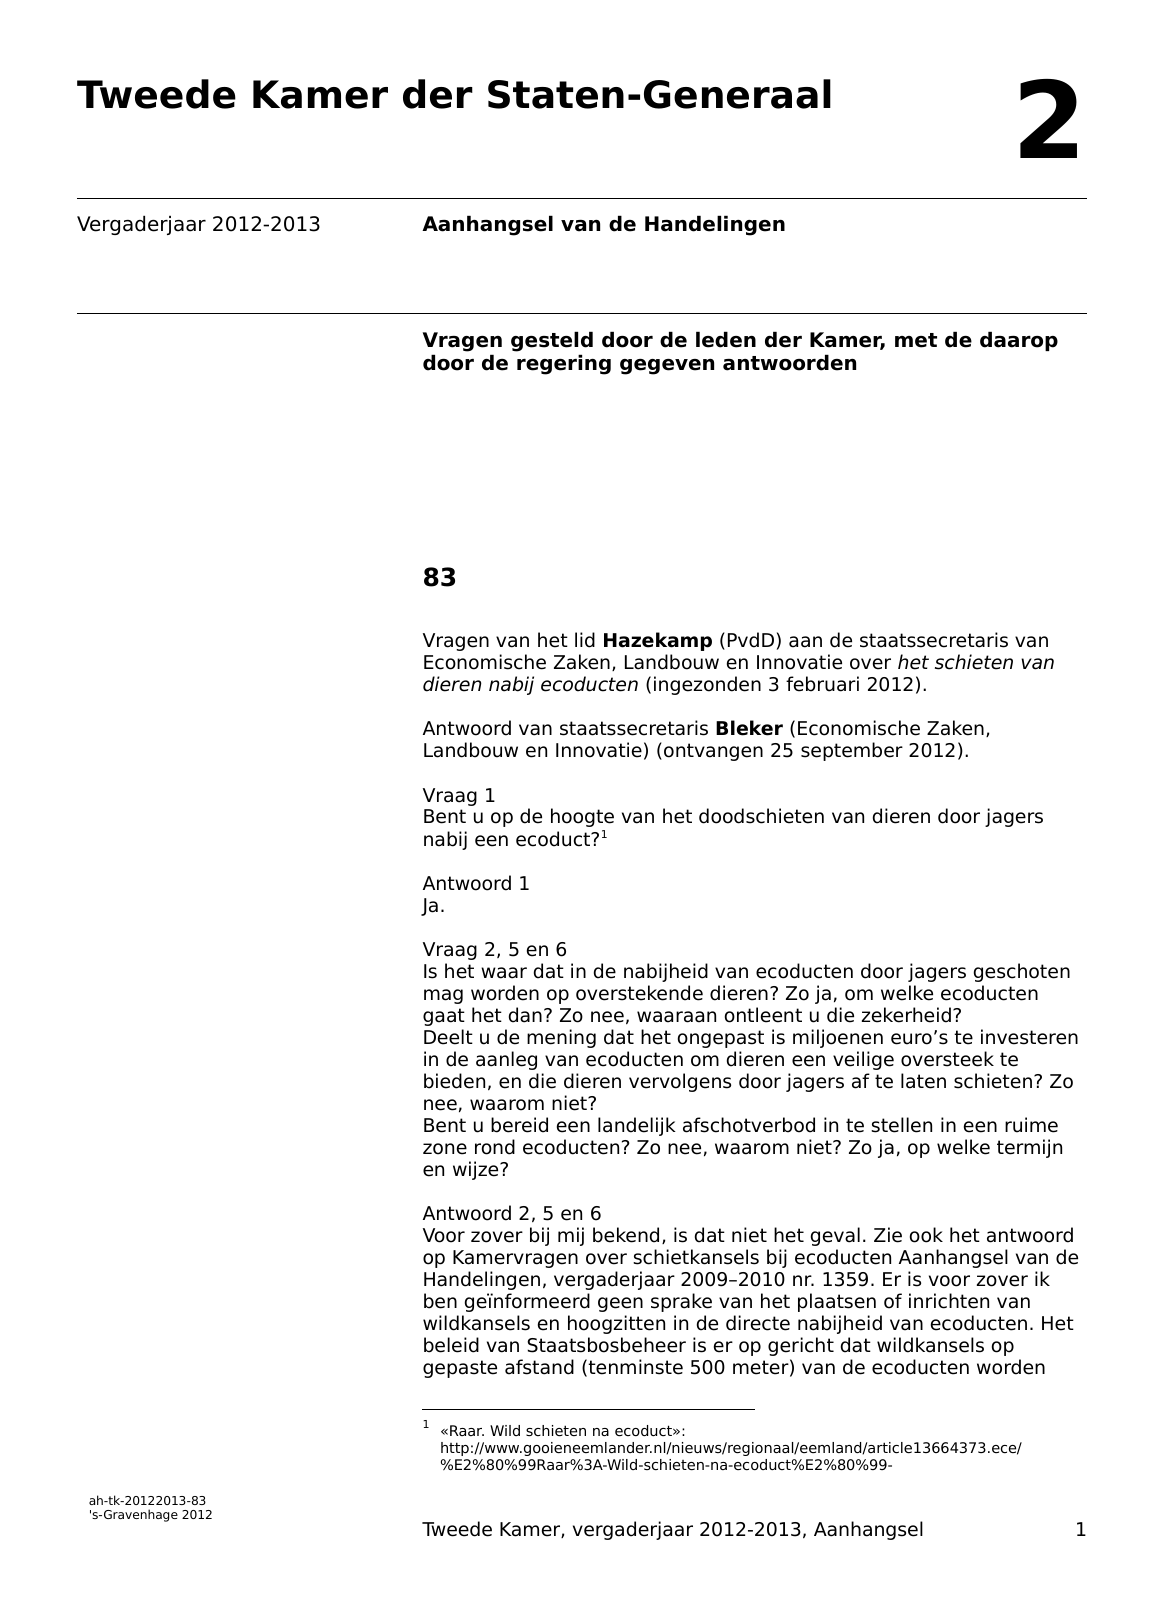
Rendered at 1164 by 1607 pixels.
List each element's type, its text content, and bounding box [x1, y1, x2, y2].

table_header 2 [886, 59, 1087, 198]
text Voor zover bij mij bekend, is dat niet het geval. Zie ook het antwoord op Kamervragen over schietkansels bij ecoducten Aanhangsel van de Handelingen, vergaderjaar 2009–2010 nr. 1359. Er is voor zover ik ben geïnformeerd geen sprake van het plaatsen of inrichten van wildkansels en hoogzitten in de directe nabijheid van ecoducten. Het beleid van Staatsbosbeheer is er op gericht dat wildkansels op gepaste afstand (tenminste 500 meter) van de ecoducten worden [422, 1225, 1087, 1378]
text 83 [422, 563, 1087, 592]
text Vraag 1 [422, 784, 1087, 806]
text Vragen van het lid Hazekamp (PvdD) aan de staatssecretaris van Economische Zaken, Landbouw en Innovatie over het schieten van dieren nabij ecoducten (ingezonden 3 februari 2012). [422, 630, 1087, 696]
table_cell Vergaderjaar 2012-2013 [77, 199, 422, 313]
table_cell Vragen gesteld door de leden der Kamer, met de daarop door de regering gegeven antwoorden [422, 314, 1087, 375]
text ah-tk-20122013-83 [88, 1494, 323, 1508]
text Bent u bereid een landelijk afschotverbod in te stellen in een ruime zone rond ecoducten? Zo nee, waarom niet? Zo ja, op welke termijn en wijze? [422, 1114, 1087, 1181]
table_header Tweede Kamer der Staten-Generaal [77, 59, 886, 198]
text Antwoord van staatssecretaris Bleker (Economische Zaken, Landbouw en Innovatie) (ontvangen 25 september 2012). [422, 718, 1087, 762]
text Antwoord 1 [422, 873, 1087, 894]
text Deelt u de mening dat het ongepast is miljoenen euro’s te investeren in de aanleg van ecoducten om dieren een veilige oversteek te bieden, en die dieren vervolgens door jagers af te laten schieten? Zo nee, waarom niet? [422, 1027, 1087, 1114]
text Is het waar dat in de nabijheid van ecoducten door jagers geschoten mag worden op overstekende dieren? Zo ja, om welke ecoducten gaat het dan? Zo nee, waaraan ontleent u die zekerheid? [422, 961, 1087, 1027]
table_cell Aanhangsel van de Handelingen [422, 199, 1087, 313]
text Vraag 2, 5 en 6 [422, 939, 1087, 961]
table_cell [77, 314, 422, 375]
text «Raar. Wild schieten na ecoduct»: http://www.gooieneemlander.nl/nieuws/regionaal/eemland/article13664373.ece/%E2%80%99Raar%3A-Wild-schieten-na-ecoduct%E2%80%99- [422, 1418, 1087, 1474]
text Antwoord 2, 5 en 6 [422, 1203, 1087, 1225]
text Bent u op de hoogte van het doodschieten van dieren door jagers nabij een ecoduct? [422, 806, 1087, 850]
text Ja. [422, 894, 1087, 917]
text 's-Gravenhage 2012 [88, 1508, 323, 1522]
